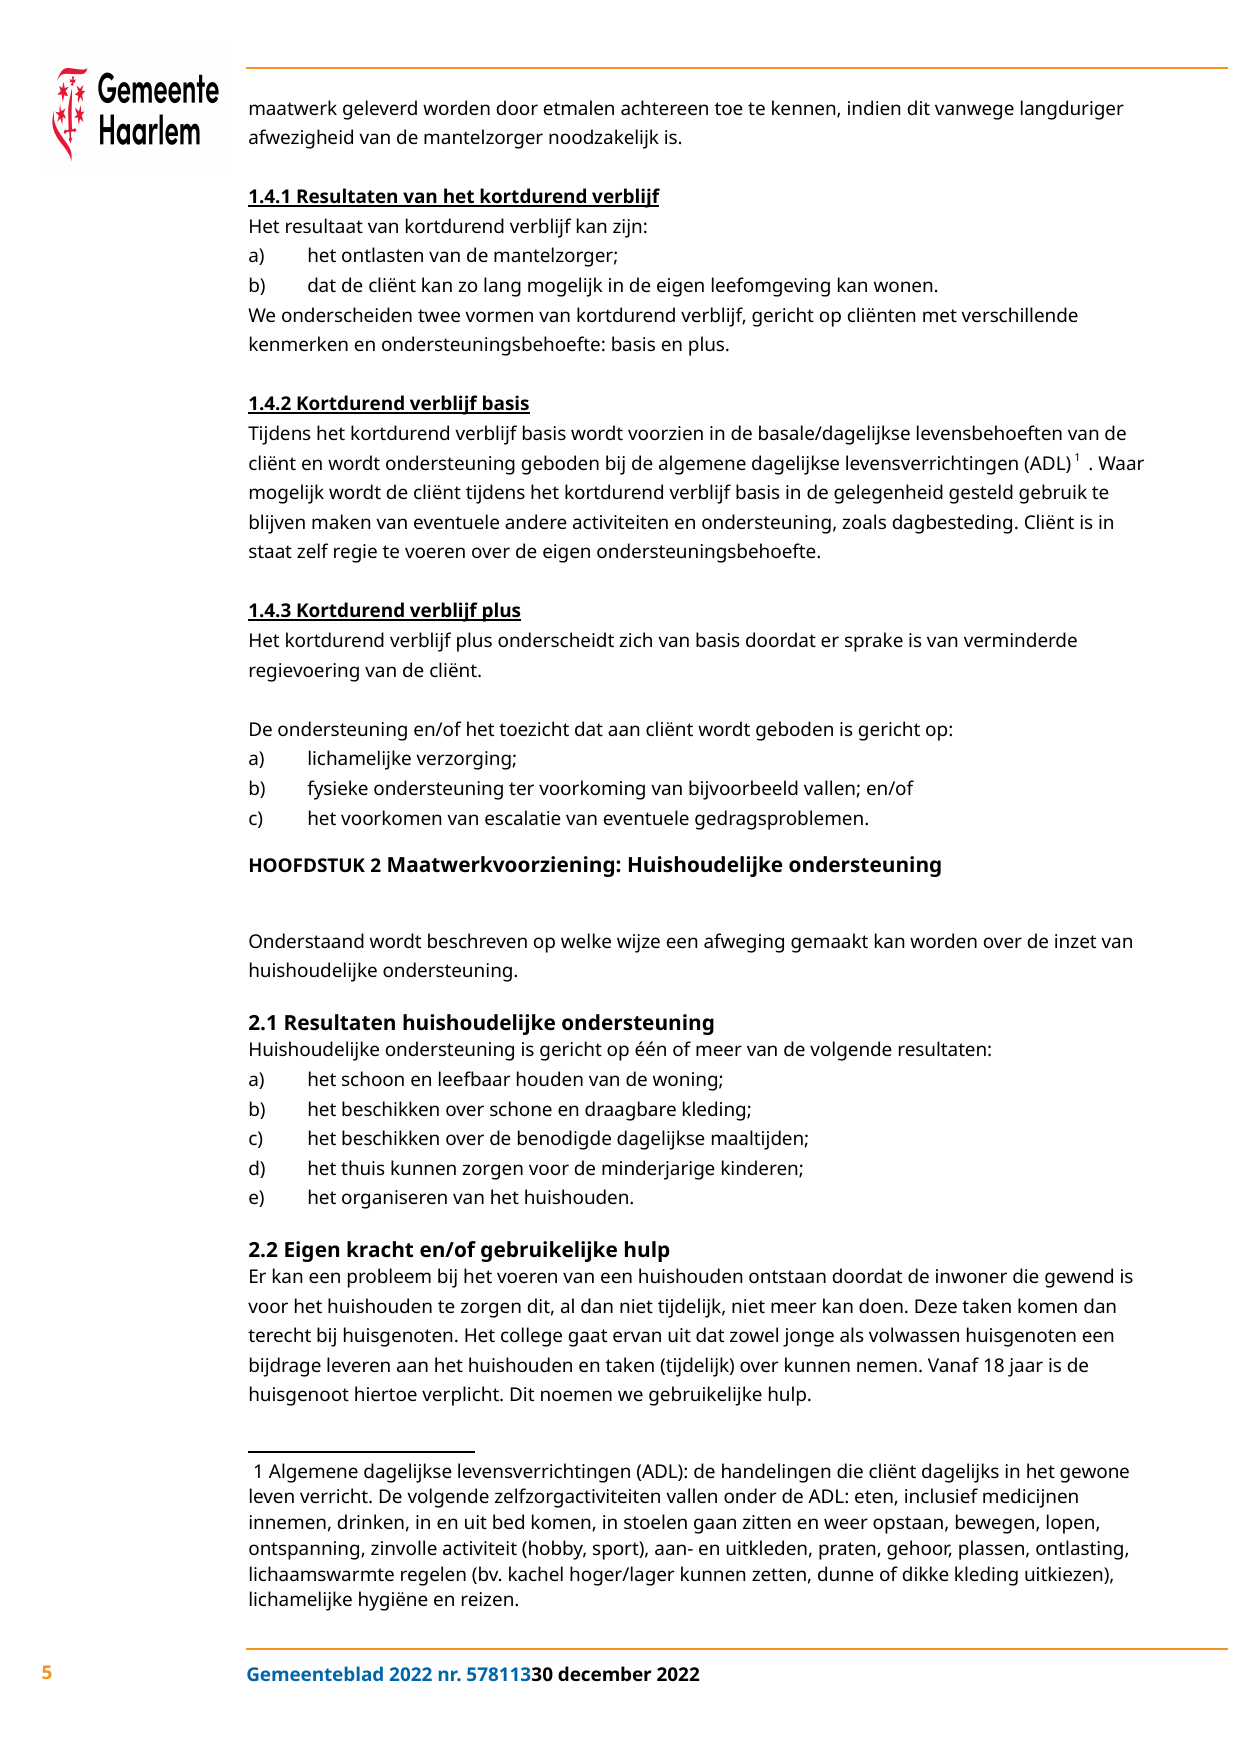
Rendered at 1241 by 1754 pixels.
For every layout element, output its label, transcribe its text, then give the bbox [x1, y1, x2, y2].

text HOOFDSTUK 2 Maatwerkvoorziening: Huishoudelijke ondersteuning [248, 850, 1152, 879]
list het schoon en leefbaar houden van de woning; [248, 1066, 1152, 1092]
text Het resultaat van kortdurend verblijf kan zijn: [248, 213, 1152, 239]
text Onderstaand wordt beschreven op welke wijze een afweging gemaakt kan worden over de inzet van huishoudelijke ondersteuning. [248, 928, 1152, 983]
list dat de cliënt kan zo lang mogelijk in de eigen leefomgeving kan wonen. [248, 272, 1152, 298]
list het voorkomen van escalatie van eventuele gedragsproblemen. [248, 805, 1152, 831]
text Tijdens het kortdurend verblijf basis wordt voorzien in de basale/dagelijkse levensbehoeften van de cliënt en wordt ondersteuning geboden bij de algemene dagelijkse levensverrichtingen (ADL) . Waar mogelijk wordt de cliënt tijdens het kortdurend verblijf basis in de gelegenheid gesteld gebruik te blijven maken van eventuele andere activiteiten en ondersteuning, zoals dagbesteding. Cliënt is in staat zelf regie te voeren over de eigen ondersteuningsbehoefte. [248, 420, 1152, 564]
list lichamelijke verzorging; [248, 746, 1152, 771]
text Huishoudelijke ondersteuning is gericht op één of meer van de volgende resultaten: [248, 1037, 1152, 1062]
text We onderscheiden twee vormen van kortdurend verblijf, gericht op cliënten met verschillende kenmerken en ondersteuningsbehoefte: basis en plus. [248, 302, 1152, 357]
list het organiseren van het huishouden. [248, 1184, 1152, 1210]
list fysieke ondersteuning ter voorkoming van bijvoorbeeld vallen; en/of [248, 775, 1152, 801]
text Het kortdurend verblijf plus onderscheidt zich van basis doordat er sprake is van verminderde regievoering van de cliënt. [248, 627, 1152, 683]
list het beschikken over de benodigde dagelijkse maaltijden; [248, 1125, 1152, 1151]
text De ondersteuning en/of het toezicht dat aan cliënt wordt geboden is gericht op: [248, 716, 1152, 742]
list het beschikken over schone en draagbare kleding; [248, 1096, 1152, 1121]
text 1.4.3 Kortdurend verblijf plus [248, 598, 1152, 623]
list het ontlasten van de mantelzorger; [248, 243, 1152, 268]
text Er kan een probleem bij het voeren van een huishouden ontstaan doordat de inwoner die gewend is voor het huishouden te zorgen dit, al dan niet tijdelijk, niet meer kan doen. Deze taken komen dan terecht bij huisgenoten. Het college gaat ervan uit dat zowel jonge als volwassen huisgenoten een bijdrage leveren aan het huishouden en taken (tijdelijk) over kunnen nemen. Vanaf 18 jaar is de huisgenoot hiertoe verplicht. Dit noemen we gebruikelijke hulp. [248, 1263, 1152, 1407]
picture [41, 47, 231, 172]
text 2.2 Eigen kracht en/of gebruikelijke hulp [248, 1235, 1152, 1263]
text 2.1 Resultaten huishoudelijke ondersteuning [248, 1008, 1152, 1037]
text 1.4.1 Resultaten van het kortdurend verblijf [248, 183, 1152, 209]
list het thuis kunnen zorgen voor de minderjarige kinderen; [248, 1155, 1152, 1181]
text Algemene dagelijkse levensverrichtingen (ADL): de handelingen die cliënt dagelijks in het gewone leven verricht. De volgende zelfzorgactiviteiten vallen onder de ADL: eten, inclusief medicijnen innemen, drinken, in en uit bed komen, in stoelen gaan zitten en weer opstaan, bewegen, lopen, ontspanning, zinvolle activiteit (hobby, sport), aan- en uitkleden, praten, gehoor, plassen, ontlasting, lichaamswarmte regelen (bv. kachel hoger/lager kunnen zetten, dunne of dikke kleding uitkiezen), lichamelijke hygiëne en reizen. [248, 1458, 1152, 1612]
text maatwerk geleverd worden door etmalen achtereen toe te kennen, indien dit vanwege langduriger afwezigheid van de mantelzorger noodzakelijk is. [248, 95, 1152, 150]
text 1.4.2 Kortdurend verblijf basis [248, 391, 1152, 416]
